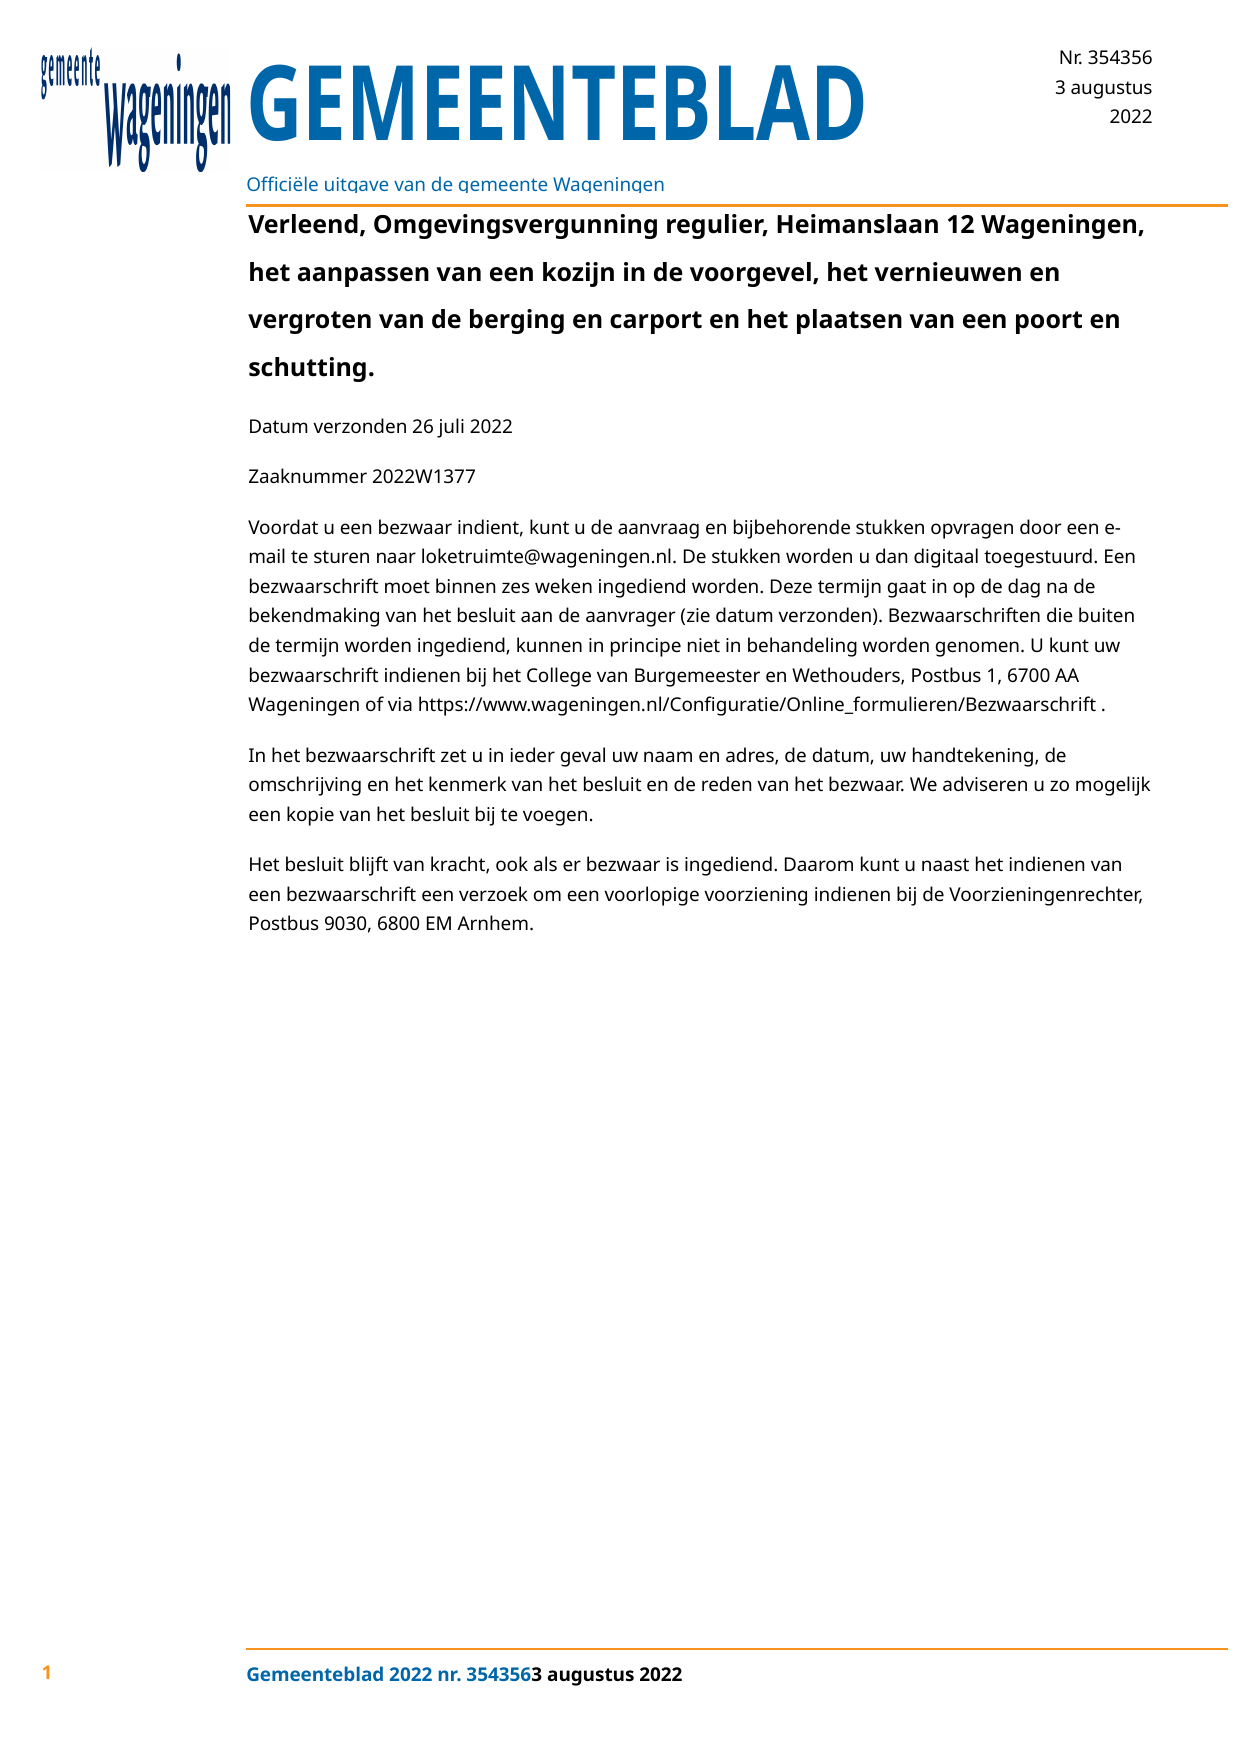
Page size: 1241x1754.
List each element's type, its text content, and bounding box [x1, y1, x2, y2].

text In het bezwaarschrift zet u in ieder geval uw naam en adres, de datum, uw handtekening, de omschrijving en het kenmerk van het besluit en de reden van het bezwaar. We adviseren u zo mogelijk een kopie van het besluit bij te voegen. [248, 742, 1152, 827]
text Voordat u een bezwaar indient, kunt u de aanvraag en bijbehorende stukken opvragen door een e-mail te sturen naar loketruimte@wageningen.nl. De stukken worden u dan digitaal toegestuurd. Een bezwaarschrift moet binnen zes weken ingediend worden. Deze termijn gaat in op de dag na de bekendmaking van het besluit aan de aanvrager (zie datum verzonden). Bezwaarschriften die buiten de termijn worden ingediend, kunnen in principe niet in behandeling worden genomen. U kunt uw bezwaarschrift indienen bij het College van Burgemeester en Wethouders, Postbus 1, 6700 AA Wageningen of via https://www.wageningen.nl/Configuratie/Online_formulieren/Bezwaarschrift . [248, 514, 1152, 717]
picture [41, 47, 231, 172]
text Zaaknummer 2022W1377 [248, 463, 1152, 489]
text Het besluit blijft van kracht, ook als er bezwaar is ingediend. Daarom kunt u naast het indienen van een bezwaarschrift een verzoek om een voorlopige voorziening indienen bij de Voorzieningenrechter, Postbus 9030, 6800 EM Arnhem. [248, 851, 1152, 936]
text Datum verzonden 26 juli 2022 [248, 413, 1152, 439]
text Verleend, Omgevingsvergunning regulier, Heimanslaan 12 Wageningen, het aanpassen van een kozijn in de voorgevel, het vernieuwen en vergroten van de berging en carport en het plaatsen van een poort en schutting. [248, 207, 1152, 384]
